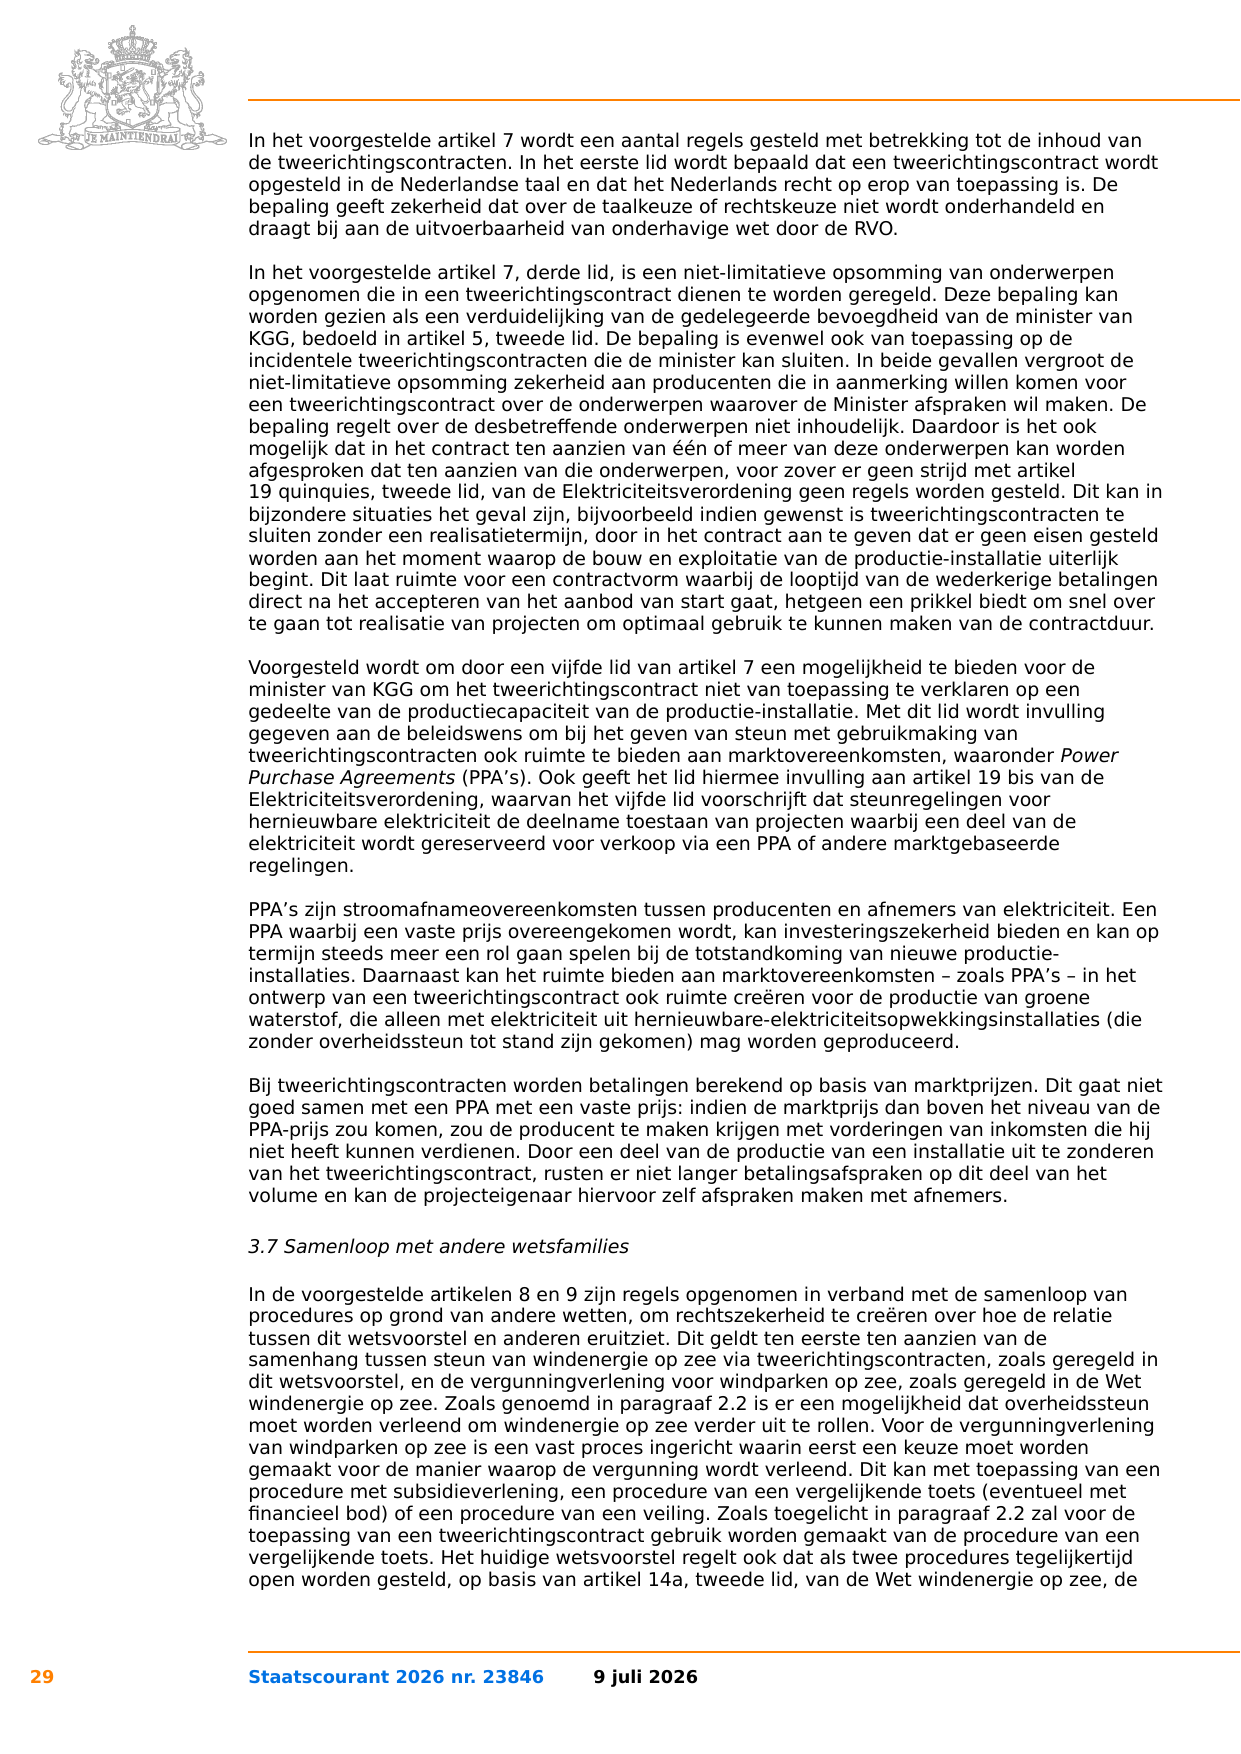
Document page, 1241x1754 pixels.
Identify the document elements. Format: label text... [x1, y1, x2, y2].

subtitle 3.7 Samenloop met andere wetsfamilies [248, 1236, 1163, 1258]
text Voorgesteld wordt om door een vijfde lid van artikel 7 een mogelijkheid te bieden voor de minister van KGG om het tweerichtingscontract niet van toepassing te verklaren op een gedeelte van de productiecapaciteit van de productie-installatie. Met dit lid wordt invulling gegeven aan de beleidswens om bij het geven van steun met gebruikmaking van tweerichtingscontracten ook ruimte te bieden aan marktovereenkomsten, waaronder Power Purchase Agreements (PPA’s). Ook geeft het lid hiermee invulling aan artikel 19 bis van de Elektriciteitsverordening, waarvan het vijfde lid voorschrijft dat steunregelingen voor hernieuwbare elektriciteit de deelname toestaan van projecten waarbij een deel van de elektriciteit wordt gereserveerd voor verkoop via een PPA of andere marktgebaseerde regelingen. [248, 657, 1163, 877]
text In het voorgestelde artikel 7, derde lid, is een niet-limitatieve opsomming van onderwerpen opgenomen die in een tweerichtingscontract dienen te worden geregeld. Deze bepaling kan worden gezien als een verduidelijking van de gedelegeerde bevoegdheid van de minister van KGG, bedoeld in artikel 5, tweede lid. De bepaling is evenwel ook van toepassing op de incidentele tweerichtingscontracten die de minister kan sluiten. In beide gevallen vergroot de niet-limitatieve opsomming zekerheid aan producenten die in aanmerking willen komen voor een tweerichtingscontract over de onderwerpen waarover de Minister afspraken wil maken. De bepaling regelt over de desbetreffende onderwerpen niet inhoudelijk. Daardoor is het ook mogelijk dat in het contract ten aanzien van één of meer van deze onderwerpen kan worden afgesproken dat ten aanzien van die onderwerpen, voor zover er geen strijd met artikel 19 quinquies, tweede lid, van de Elektriciteitsverordening geen regels worden gesteld. Dit kan in bijzondere situaties het geval zijn, bijvoorbeeld indien gewenst is tweerichtingscontracten te sluiten zonder een realisatietermijn, door in het contract aan te geven dat er geen eisen gesteld worden aan het moment waarop de bouw en exploitatie van de productie-installatie uiterlijk begint. Dit laat ruimte voor een contractvorm waarbij de looptijd van de wederkerige betalingen direct na het accepteren van het aanbod van start gaat, hetgeen een prikkel biedt om snel over te gaan tot realisatie van projecten om optimaal gebruik te kunnen maken van de contractduur. [248, 262, 1163, 635]
picture [38, 25, 227, 150]
text Bij tweerichtingscontracten worden betalingen berekend op basis van marktprijzen. Dit gaat niet goed samen met een PPA met een vaste prijs: indien de marktprijs dan boven het niveau van de PPA-prijs zou komen, zou de producent te maken krijgen met vorderingen van inkomsten die hij niet heeft kunnen verdienen. Door een deel van de productie van een installatie uit te zonderen van het tweerichtingscontract, rusten er niet langer betalingsafspraken op dit deel van het volume en kan de projecteigenaar hiervoor zelf afspraken maken met afnemers. [248, 1074, 1163, 1206]
text In het voorgestelde artikel 7 wordt een aantal regels gesteld met betrekking tot de inhoud van de tweerichtingscontracten. In het eerste lid wordt bepaald dat een tweerichtingscontract wordt opgesteld in de Nederlandse taal en dat het Nederlands recht op erop van toepassing is. De bepaling geeft zekerheid dat over de taalkeuze of rechtskeuze niet wordt onderhandeld en draagt bij aan de uitvoerbaarheid van onderhavige wet door de RVO. [248, 130, 1163, 240]
text In de voorgestelde artikelen 8 en 9 zijn regels opgenomen in verband met de samenloop van procedures op grond van andere wetten, om rechtszekerheid te creëren over hoe de relatie tussen dit wetsvoorstel en anderen eruitziet. Dit geldt ten eerste ten aanzien van de samenhang tussen steun van windenergie op zee via tweerichtingscontracten, zoals geregeld in dit wetsvoorstel, en de vergunningverlening voor windparken op zee, zoals geregeld in de Wet windenergie op zee. Zoals genoemd in paragraaf 2.2 is er een mogelijkheid dat overheidssteun moet worden verleend om windenergie op zee verder uit te rollen. Voor de vergunningverlening van windparken op zee is een vast proces ingericht waarin eerst een keuze moet worden gemaakt voor de manier waarop de vergunning wordt verleend. Dit kan met toepassing van een procedure met subsidieverlening, een procedure van een vergelijkende toets (eventueel met financieel bod) of een procedure van een veiling. Zoals toegelicht in paragraaf 2.2 zal voor de toepassing van een tweerichtingscontract gebruik worden gemaakt van de procedure van een vergelijkende toets. Het huidige wetsvoorstel regelt ook dat als twee procedures tegelijkertijd open worden gesteld, op basis van artikel 14a, tweede lid, van de Wet windenergie op zee, de [248, 1283, 1163, 1591]
text PPA’s zijn stroomafnameovereenkomsten tussen producenten en afnemers van elektriciteit. Een PPA waarbij een vaste prijs overeengekomen wordt, kan investeringszekerheid bieden en kan op termijn steeds meer een rol gaan spelen bij de totstandkoming van nieuwe productie-installaties. Daarnaast kan het ruimte bieden aan marktovereenkomsten – zoals PPA’s – in het ontwerp van een tweerichtingscontract ook ruimte creëren voor de productie van groene waterstof, die alleen met elektriciteit uit hernieuwbare-elektriciteitsopwekkingsinstallaties (die zonder overheidssteun tot stand zijn gekomen) mag worden geproduceerd. [248, 899, 1163, 1053]
